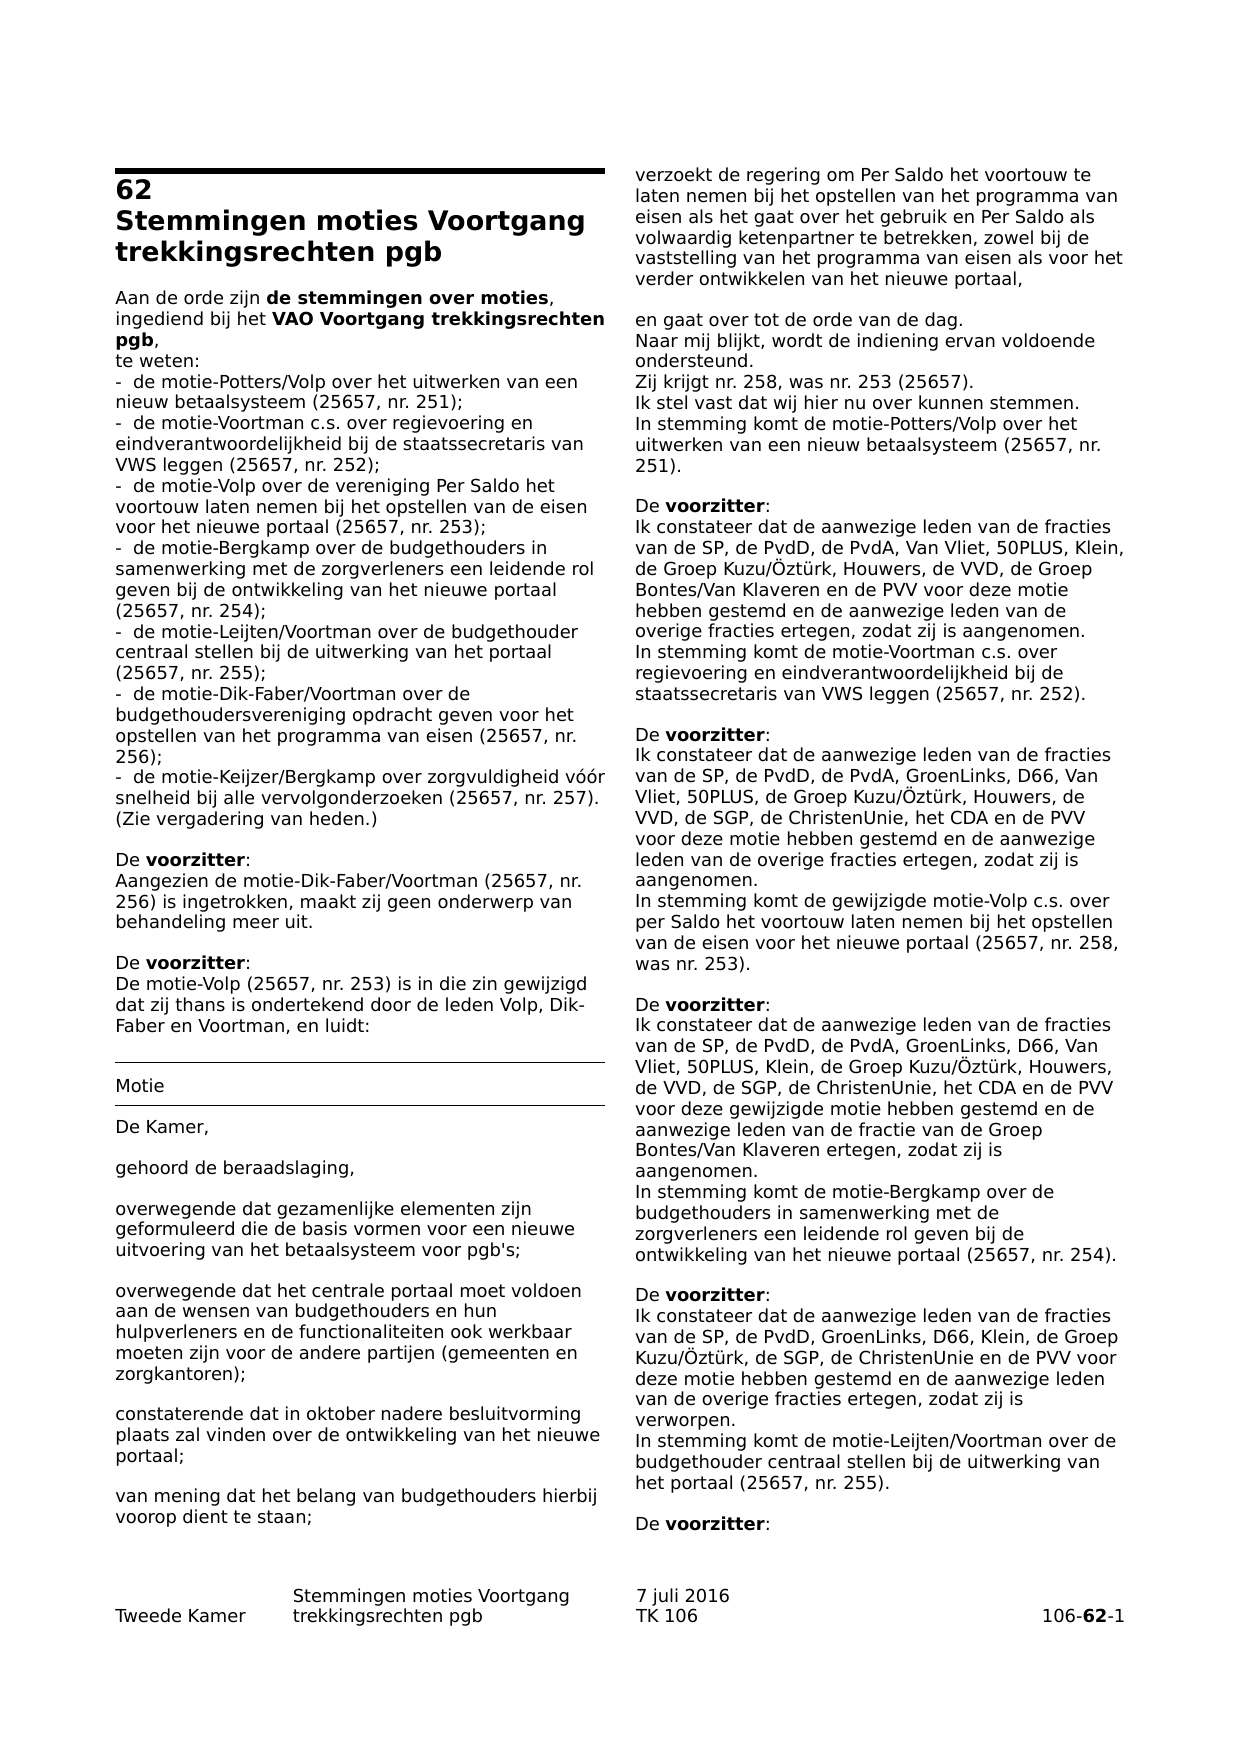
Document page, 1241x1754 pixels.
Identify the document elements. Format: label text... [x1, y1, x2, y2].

text Zij krijgt nr. 258, was nr. 253 (25657). [635, 372, 1125, 393]
text De voorzitter: [635, 724, 1125, 745]
list de motie-Potters/Volp over het uitwerken van een nieuw betaalsysteem (25657, nr. 251); [115, 371, 605, 413]
text Ik constateer dat de aanwezige leden van de fracties van de SP, de PvdD, de PvdA, GroenLinks, D66, Van Vliet, 50PLUS, Klein, de Groep Kuzu/Öztürk, Houwers, de VVD, de SGP, de ChristenUnie, het CDA en de PVV voor deze gewijzigde motie hebben gestemd en de aanwezige leden van de fractie van de Groep Bontes/Van Klaveren ertegen, zodat zij is aangenomen. [635, 1015, 1125, 1182]
text gehoord de beraadslaging, [115, 1158, 605, 1178]
text overwegende dat gezamenlijke elementen zijn geformuleerd die de basis vormen voor een nieuwe uitvoering van het betaalsysteem voor pgb's; [115, 1198, 605, 1261]
text Aan de orde zijn de stemmingen over moties, ingediend bij het VAO Voortgang trekkingsrechten pgb, [115, 288, 605, 351]
text De Kamer, [115, 1117, 605, 1138]
list de motie-Keijzer/Bergkamp over zorgvuldigheid vóór snelheid bij alle vervolgonderzoeken (25657, nr. 257). [115, 767, 605, 809]
text In stemming komt de motie-Voortman c.s. over regievoering en eindverantwoordelijkheid bij de staatssecretaris van VWS leggen (25657, nr. 252). [635, 642, 1125, 704]
text Ik constateer dat de aanwezige leden van de fracties van de SP, de PvdD, de PvdA, Van Vliet, 50PLUS, Klein, de Groep Kuzu/Öztürk, Houwers, de VVD, de Groep Bontes/Van Klaveren en de PVV voor deze motie hebben gestemd en de aanwezige leden van de overige fracties ertegen, zodat zij is aangenomen. [635, 517, 1125, 642]
text De voorzitter: [115, 850, 605, 871]
text Ik stel vast dat wij hier nu over kunnen stemmen. [635, 393, 1125, 414]
text van mening dat het belang van budgethouders hierbij voorop dient te staan; [115, 1486, 605, 1528]
text (Zie vergadering van heden.) [115, 809, 605, 830]
text De voorzitter: [635, 1513, 1125, 1534]
title 62 Stemmingen moties Voortgang trekkingsrechten pgb [115, 174, 605, 268]
text overwegende dat het centrale portaal moet voldoen aan de wensen van budgethouders en hun hulpverleners en de functionaliteiten ook werkbaar moeten zijn voor de andere partijen (gemeenten en zorgkantoren); [115, 1281, 605, 1384]
text De voorzitter: [635, 1285, 1125, 1306]
text De voorzitter: [115, 953, 605, 974]
text en gaat over tot de orde van de dag. [635, 310, 1125, 330]
text verzoekt de regering om Per Saldo het voortouw te laten nemen bij het opstellen van het programma van eisen als het gaat over het gebruik en Per Saldo als volwaardig ketenpartner te betrekken, zowel bij de vaststelling van het programma van eisen als voor het verder ontwikkelen van het nieuwe portaal, [635, 165, 1125, 290]
text De voorzitter: [635, 994, 1125, 1015]
text Motie [115, 1076, 605, 1097]
list de motie-Voortman c.s. over regievoering en eindverantwoordelijkheid bij de staatssecretaris van VWS leggen (25657, nr. 252); [115, 413, 605, 476]
text In stemming komt de motie-Potters/Volp over het uitwerken van een nieuw betaalsysteem (25657, nr. 251). [635, 414, 1125, 476]
list de motie-Leijten/Voortman over de budgethouder centraal stellen bij de uitwerking van het portaal (25657, nr. 255); [115, 621, 605, 684]
text Naar mij blijkt, wordt de indiening ervan voldoende ondersteund. [635, 330, 1125, 372]
text Ik constateer dat de aanwezige leden van de fracties van de SP, de PvdD, GroenLinks, D66, Klein, de Groep Kuzu/Öztürk, de SGP, de ChristenUnie en de PVV voor deze motie hebben gestemd en de aanwezige leden van de overige fracties ertegen, zodat zij is verworpen. [635, 1306, 1125, 1431]
text te weten: [115, 351, 605, 371]
text De motie-Volp (25657, nr. 253) is in die zin gewijzigd dat zij thans is ondertekend door de leden Volp, Dik-Faber en Voortman, en luidt: [115, 974, 605, 1036]
text De voorzitter: [635, 496, 1125, 517]
text In stemming komt de motie-Bergkamp over de budgethouders in samenwerking met de zorgverleners een leidende rol geven bij de ontwikkeling van het nieuwe portaal (25657, nr. 254). [635, 1182, 1125, 1265]
text In stemming komt de motie-Leijten/Voortman over de budgethouder centraal stellen bij de uitwerking van het portaal (25657, nr. 255). [635, 1431, 1125, 1493]
text In stemming komt de gewijzigde motie-Volp c.s. over per Saldo het voortouw laten nemen bij het opstellen van de eisen voor het nieuwe portaal (25657, nr. 258, was nr. 253). [635, 891, 1125, 974]
list de motie-Dik-Faber/Voortman over de budgethoudersvereniging opdracht geven voor het opstellen van het programma van eisen (25657, nr. 256); [115, 684, 605, 767]
text Ik constateer dat de aanwezige leden van de fracties van de SP, de PvdD, de PvdA, GroenLinks, D66, Van Vliet, 50PLUS, de Groep Kuzu/Öztürk, Houwers, de VVD, de SGP, de ChristenUnie, het CDA en de PVV voor deze motie hebben gestemd en de aanwezige leden van de overige fracties ertegen, zodat zij is aangenomen. [635, 745, 1125, 891]
list de motie-Volp over de vereniging Per Saldo het voortouw laten nemen bij het opstellen van de eisen voor het nieuwe portaal (25657, nr. 253); [115, 476, 605, 538]
list de motie-Bergkamp over de budgethouders in samenwerking met de zorgverleners een leidende rol geven bij de ontwikkeling van het nieuwe portaal (25657, nr. 254); [115, 538, 605, 621]
text constaterende dat in oktober nadere besluitvorming plaats zal vinden over de ontwikkeling van het nieuwe portaal; [115, 1404, 605, 1466]
text Aangezien de motie-Dik-Faber/Voortman (25657, nr. 256) is ingetrokken, maakt zij geen onderwerp van behandeling meer uit. [115, 871, 605, 933]
